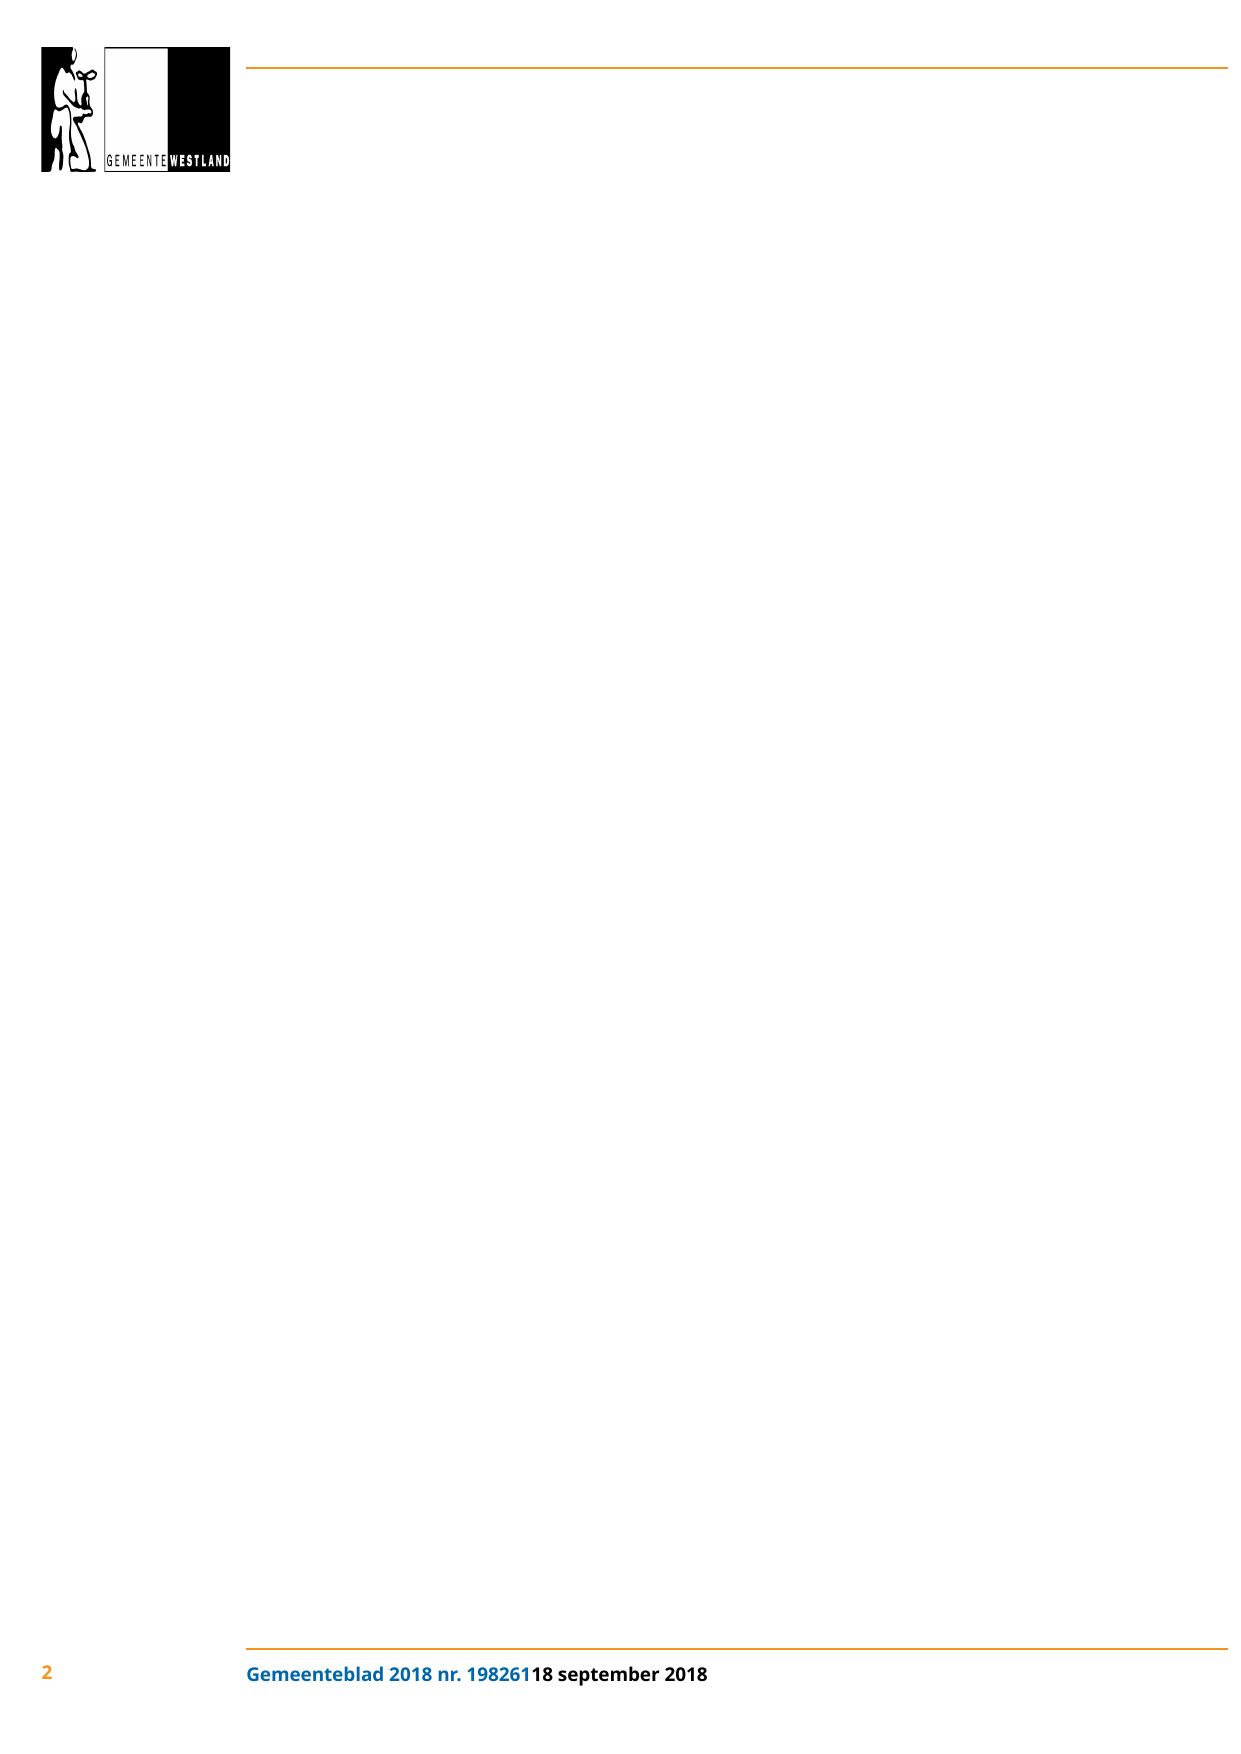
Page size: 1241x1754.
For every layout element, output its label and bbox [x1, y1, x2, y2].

picture [41, 47, 231, 172]
